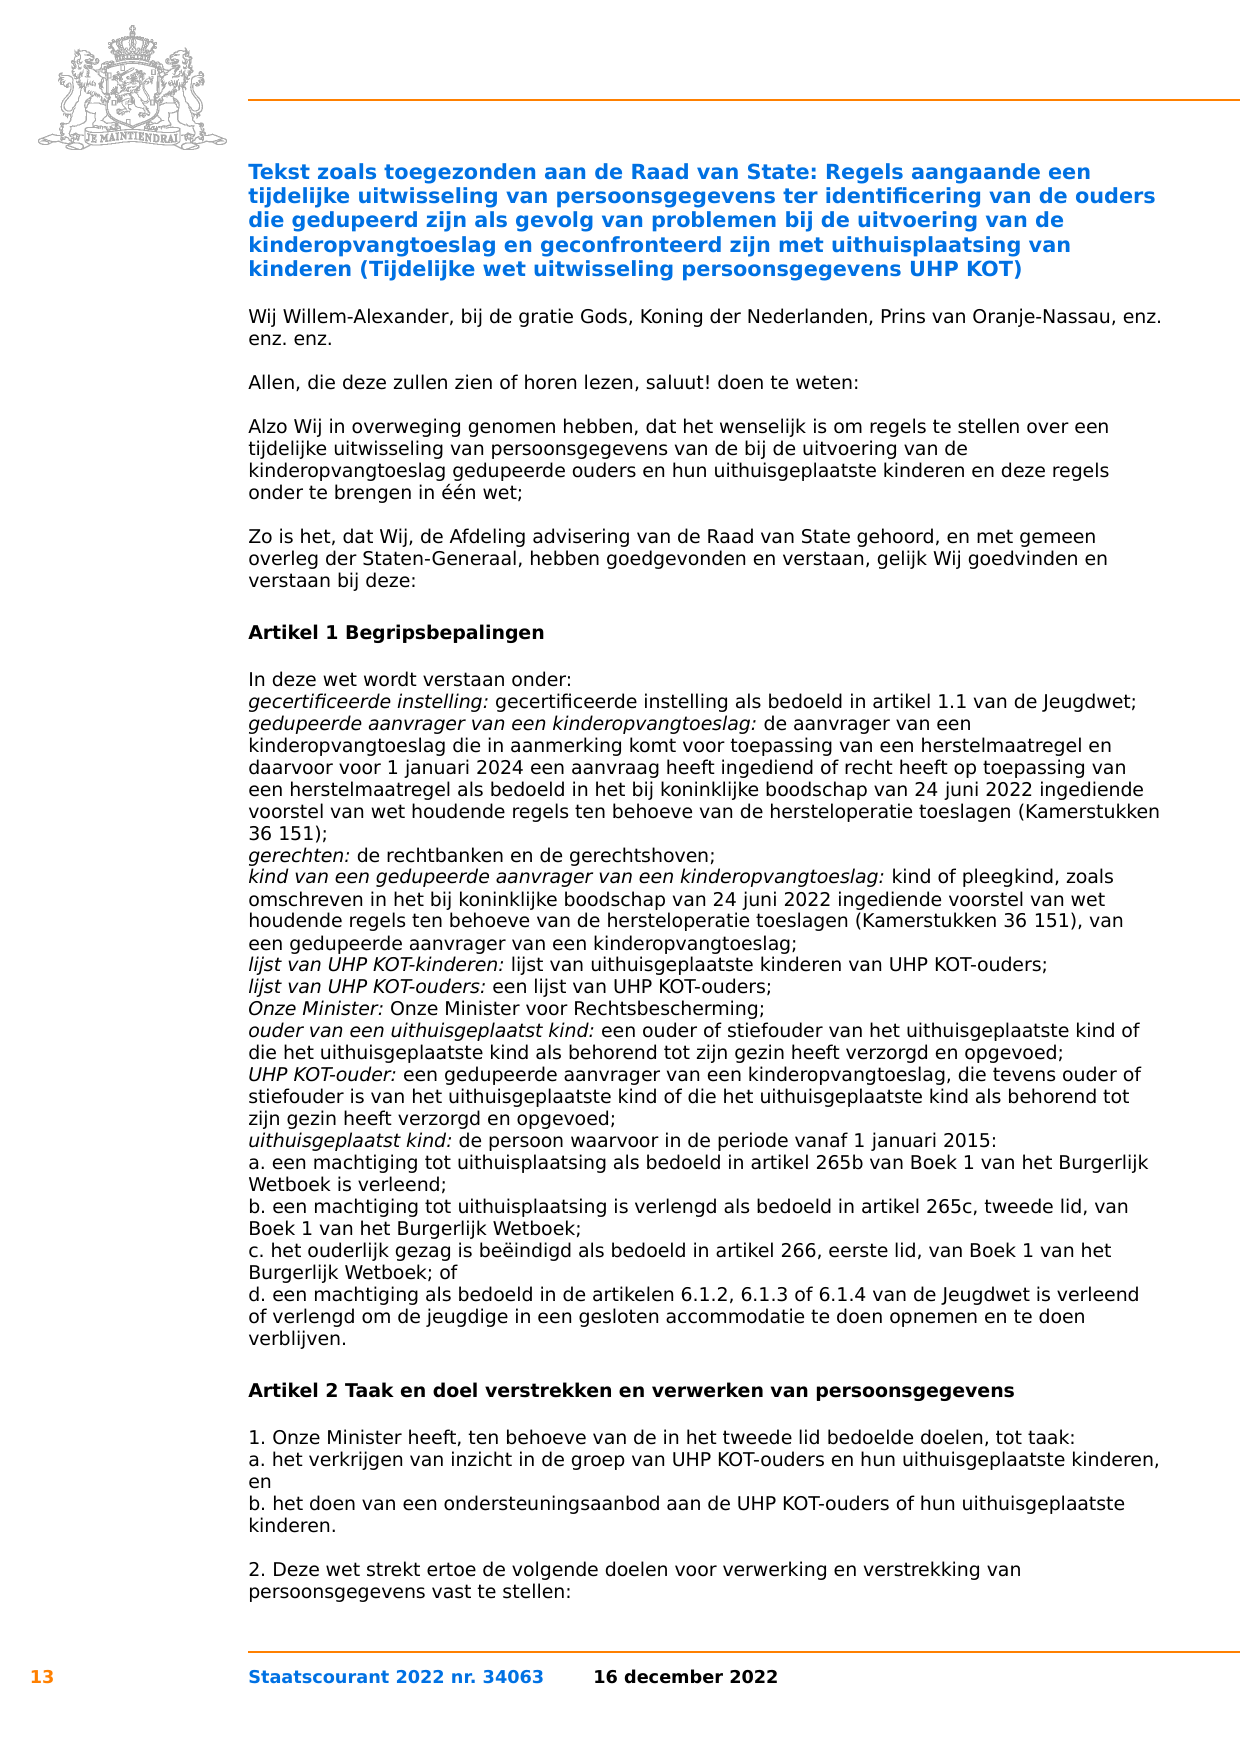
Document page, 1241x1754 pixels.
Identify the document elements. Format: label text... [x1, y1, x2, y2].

text 2. Deze wet strekt ertoe de volgende doelen voor verwerking en verstrekking van persoonsgegevens vast te stellen: [248, 1559, 1163, 1603]
text Onze Minister: Onze Minister voor Rechtsbescherming; [248, 998, 1163, 1020]
text lijst van UHP KOT-ouders: een lijst van UHP KOT-ouders; [248, 976, 1163, 998]
text kind van een gedupeerde aanvrager van een kinderopvangtoeslag: kind of pleegkind, zoals omschreven in het bij koninklijke boodschap van 24 juni 2022 ingediende voorstel van wet houdende regels ten behoeve van de hersteloperatie toeslagen (Kamerstukken 36 151), van een gedupeerde aanvrager van een kinderopvangtoeslag; [248, 866, 1163, 954]
subtitle Tekst zoals toegezonden aan de Raad van State: Regels aangaande een tijdelijke uitwisseling van persoonsgegevens ter identificering van de ouders die gedupeerd zijn als gevolg van problemen bij de uitvoering van de kinderopvangtoeslag en geconfronteerd zijn met uithuisplaatsing van kinderen (Tijdelijke wet uitwisseling persoonsgegevens UHP KOT) [248, 160, 1163, 281]
picture [38, 25, 227, 150]
text Zo is het, dat Wij, de Afdeling advisering van de Raad van State gehoord, en met gemeen overleg der Staten-Generaal, hebben goedgevonden en verstaan, gelijk Wij goedvinden en verstaan bij deze: [248, 526, 1163, 592]
text d. een machtiging als bedoeld in de artikelen 6.1.2, 6.1.3 of 6.1.4 van de Jeugdwet is verleend of verlengd om de jeugdige in een gesloten accommodatie te doen opnemen en te doen verblijven. [248, 1284, 1163, 1350]
text a. het verkrijgen van inzicht in de groep van UHP KOT-ouders en hun uithuisgeplaatste kinderen, en [248, 1449, 1163, 1493]
text Alzo Wij in overweging genomen hebben, dat het wenselijk is om regels te stellen over een tijdelijke uitwisseling van persoonsgegevens van de bij de uitvoering van de kinderopvangtoeslag gedupeerde ouders en hun uithuisgeplaatste kinderen en deze regels onder te brengen in één wet; [248, 416, 1163, 504]
subtitle Artikel 2 Taak en doel verstrekken en verwerken van persoonsgegevens [248, 1380, 1163, 1402]
text b. een machtiging tot uithuisplaatsing is verlengd als bedoeld in artikel 265c, tweede lid, van Boek 1 van het Burgerlijk Wetboek; [248, 1196, 1163, 1240]
text gerechten: de rechtbanken en de gerechtshoven; [248, 844, 1163, 866]
text gedupeerde aanvrager van een kinderopvangtoeslag: de aanvrager van een kinderopvangtoeslag die in aanmerking komt voor toepassing van een herstelmaatregel en daarvoor voor 1 januari 2024 een aanvraag heeft ingediend of recht heeft op toepassing van een herstelmaatregel als bedoeld in het bij koninklijke boodschap van 24 juni 2022 ingediende voorstel van wet houdende regels ten behoeve van de hersteloperatie toeslagen (Kamerstukken 36 151); [248, 713, 1163, 844]
subtitle Artikel 1 Begripsbepalingen [248, 622, 1163, 644]
text b. het doen van een ondersteuningsaanbod aan de UHP KOT-ouders of hun uithuisgeplaatste kinderen. [248, 1493, 1163, 1537]
text lijst van UHP KOT-kinderen: lijst van uithuisgeplaatste kinderen van UHP KOT-ouders; [248, 954, 1163, 976]
text Wij Willem-Alexander, bij de gratie Gods, Koning der Nederlanden, Prins van Oranje-Nassau, enz. enz. enz. [248, 306, 1163, 350]
text UHP KOT-ouder: een gedupeerde aanvrager van een kinderopvangtoeslag, die tevens ouder of stiefouder is van het uithuisgeplaatste kind of die het uithuisgeplaatste kind als behorend tot zijn gezin heeft verzorgd en opgevoed; [248, 1064, 1163, 1130]
text c. het ouderlijk gezag is beëindigd als bedoeld in artikel 266, eerste lid, van Boek 1 van het Burgerlijk Wetboek; of [248, 1240, 1163, 1284]
text a. een machtiging tot uithuisplaatsing als bedoeld in artikel 265b van Boek 1 van het Burgerlijk Wetboek is verleend; [248, 1152, 1163, 1196]
text Allen, die deze zullen zien of horen lezen, saluut! doen te weten: [248, 372, 1163, 394]
text gecertificeerde instelling: gecertificeerde instelling als bedoeld in artikel 1.1 van de Jeugdwet; [248, 691, 1163, 713]
text ouder van een uithuisgeplaatst kind: een ouder of stiefouder van het uithuisgeplaatste kind of die het uithuisgeplaatste kind als behorend tot zijn gezin heeft verzorgd en opgevoed; [248, 1020, 1163, 1064]
text uithuisgeplaatst kind: de persoon waarvoor in de periode vanaf 1 januari 2015: [248, 1130, 1163, 1152]
text In deze wet wordt verstaan onder: [248, 669, 1163, 691]
text 1. Onze Minister heeft, ten behoeve van de in het tweede lid bedoelde doelen, tot taak: [248, 1427, 1163, 1449]
